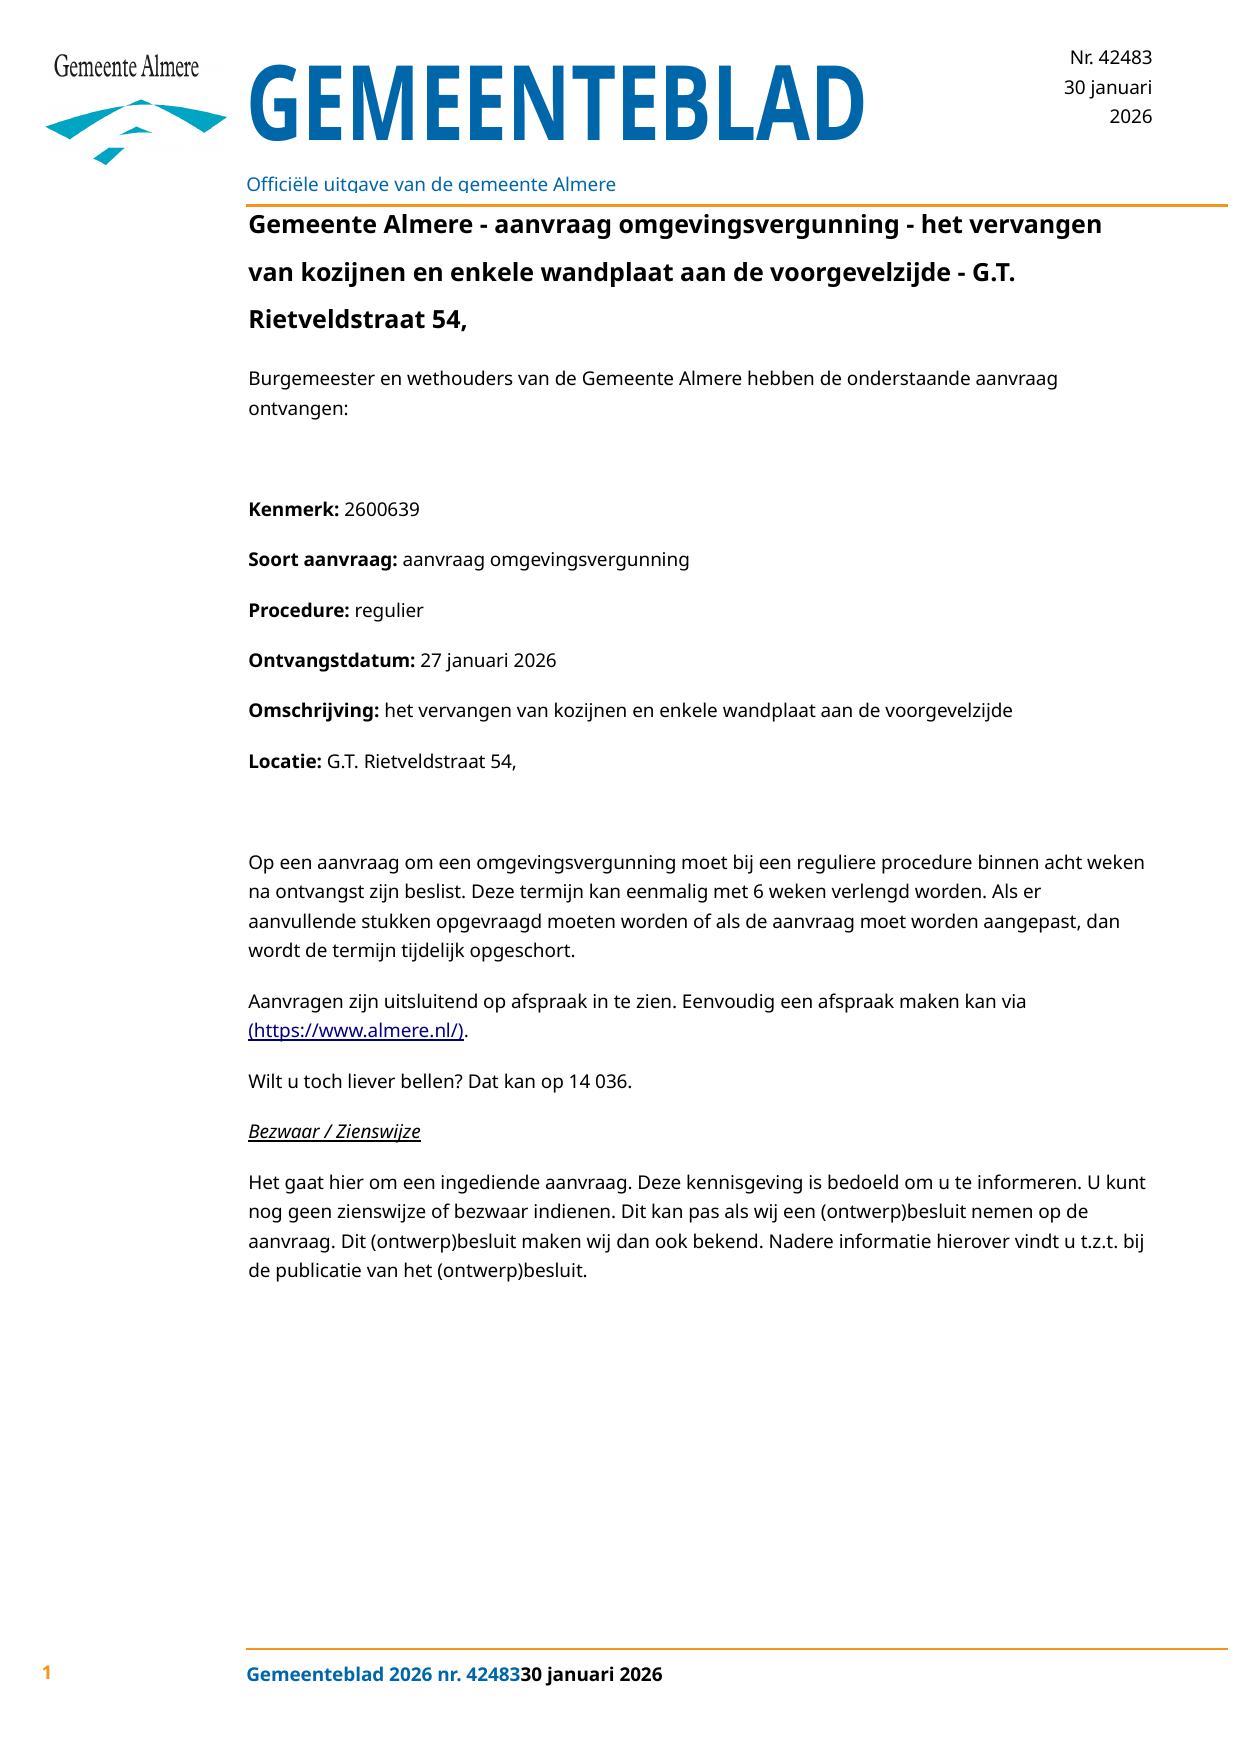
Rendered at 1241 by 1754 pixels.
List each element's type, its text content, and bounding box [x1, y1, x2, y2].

text Soort aanvraag: aanvraag omgevingsvergunning [248, 546, 1152, 572]
text Wilt u toch liever bellen? Dat kan op 14 036. [248, 1068, 1152, 1094]
text Bezwaar / Zienswijze [248, 1118, 1152, 1144]
text Het gaat hier om een ingediende aanvraag. Deze kennisgeving is bedoeld om u te informeren. U kunt nog geen zienswijze of bezwaar indienen. Dit kan pas als wij een (ontwerp)besluit nemen op de aanvraag. Dit (ontwerp)besluit maken wij dan ook bekend. Nadere informatie hierover vindt u t.z.t. bij de publicatie van het (ontwerp)besluit. [248, 1169, 1152, 1283]
text Procedure: regulier [248, 597, 1152, 622]
text Op een aanvraag om een omgevingsvergunning moet bij een reguliere procedure binnen acht weken na ontvangst zijn beslist. Deze termijn kan eenmalig met 6 weken verlengd worden. Als er aanvullende stukken opgevraagd moeten worden of als de aanvraag moet worden aangepast, dan wordt de termijn tijdelijk opgeschort. [248, 849, 1152, 963]
text Omschrijving: het vervangen van kozijnen en enkele wandplaat aan de voorgevelzijde [248, 698, 1152, 723]
picture [41, 47, 231, 172]
text Ontvangstdatum: 27 januari 2026 [248, 647, 1152, 673]
text Locatie: G.T. Rietveldstraat 54, [248, 748, 1152, 774]
text Aanvragen zijn uitsluitend op afspraak in te zien. Eenvoudig een afspraak maken kan via (https://www.almere.nl/). [248, 988, 1152, 1043]
text Burgemeester en wethouders van de Gemeente Almere hebben de onderstaande aanvraag ontvangen: [248, 366, 1152, 421]
text Gemeente Almere - aanvraag omgevingsvergunning - het vervangen van kozijnen en enkele wandplaat aan de voorgevelzijde - G.T. Rietveldstraat 54, [248, 207, 1152, 336]
text Kenmerk: 2600639 [248, 496, 1152, 522]
